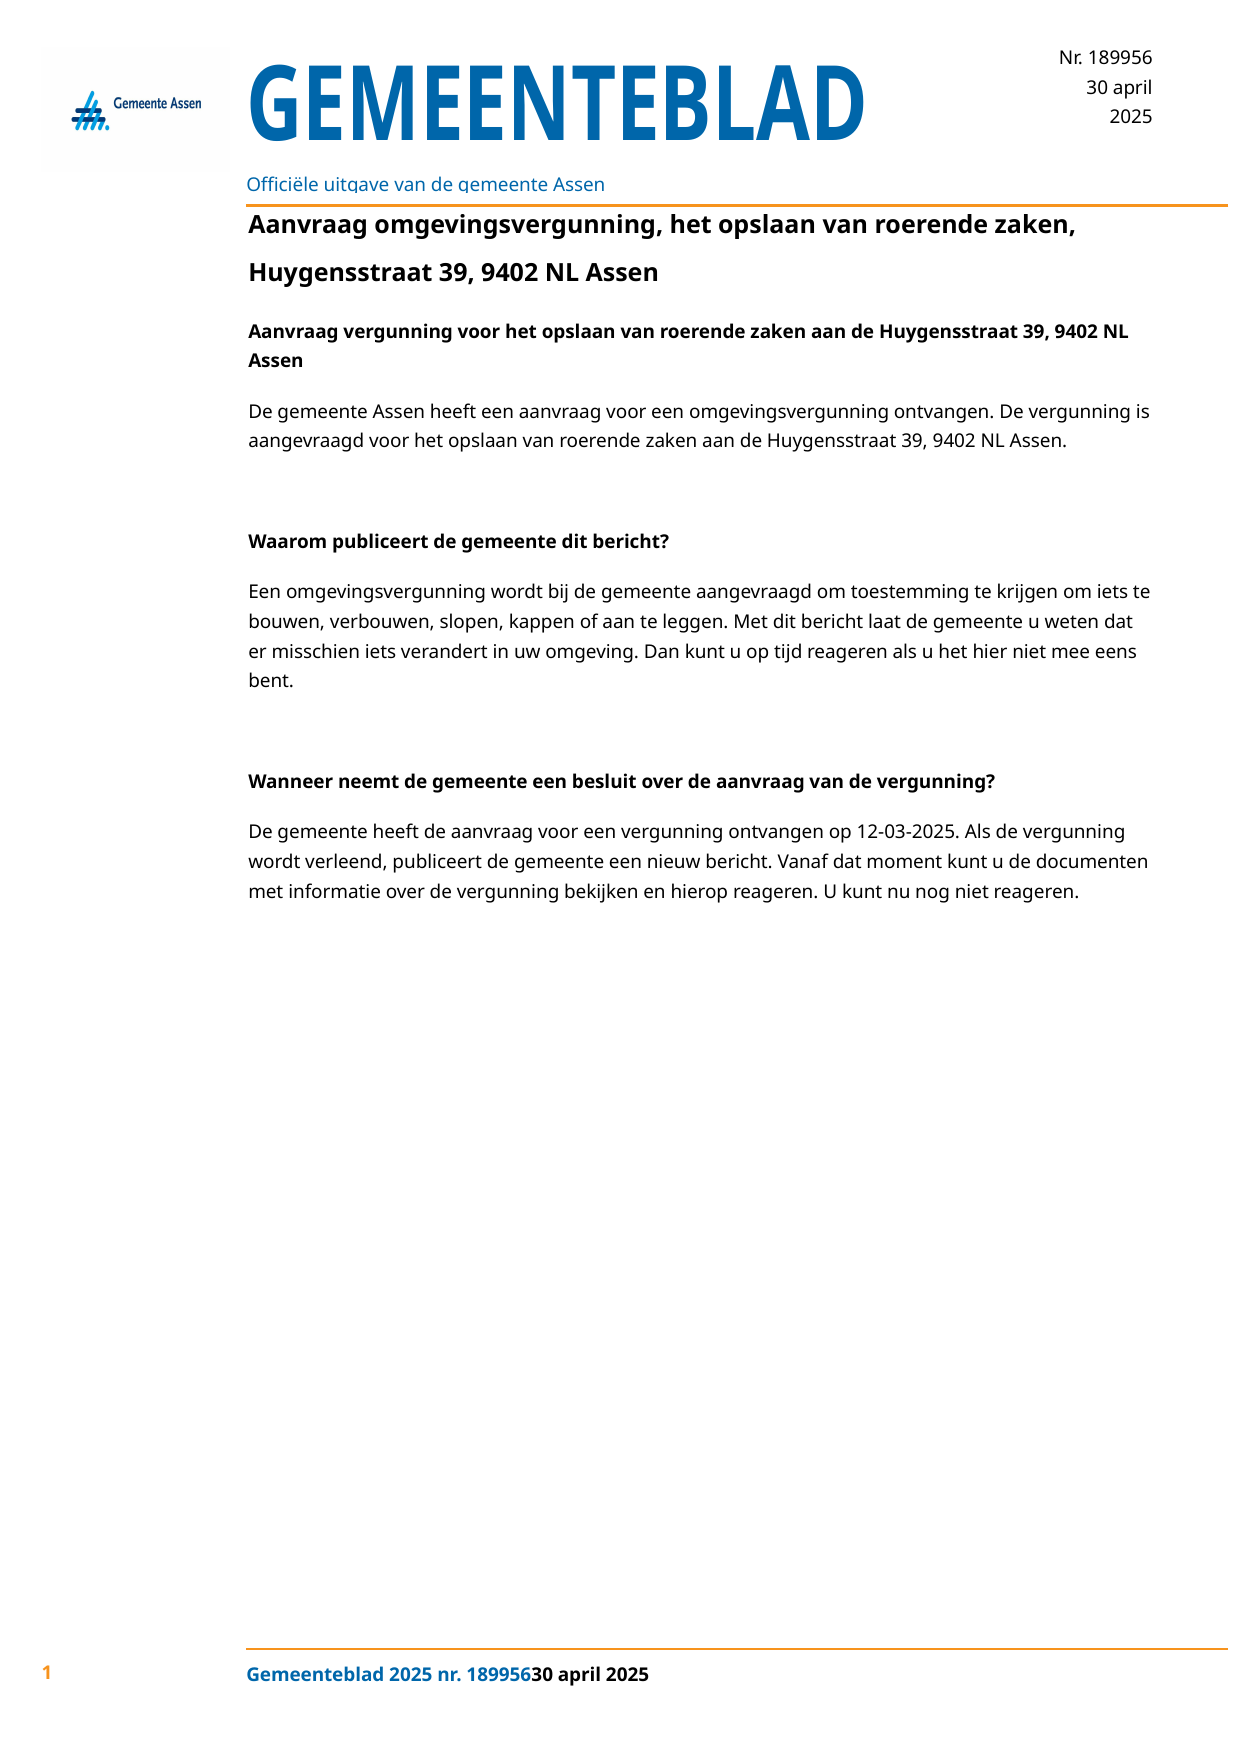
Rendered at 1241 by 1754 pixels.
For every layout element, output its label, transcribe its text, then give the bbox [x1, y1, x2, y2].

text Waarom publiceert de gemeente dit bericht? [248, 528, 1152, 554]
picture [41, 47, 231, 172]
text Wanneer neemt de gemeente een besluit over de aanvraag van de vergunning? [248, 768, 1152, 794]
text Een omgevingsvergunning wordt bij de gemeente aangevraagd om toestemming te krijgen om iets te bouwen, verbouwen, slopen, kappen of aan te leggen. Met dit bericht laat de gemeente u weten dat er misschien iets verandert in uw omgeving. Dan kunt u op tijd reageren als u het hier niet mee eens bent. [248, 579, 1152, 693]
text Aanvraag vergunning voor het opslaan van roerende zaken aan de Huygensstraat 39, 9402 NL Assen [248, 318, 1152, 373]
text Aanvraag omgevingsvergunning, het opslaan van roerende zaken, Huygensstraat 39, 9402 NL Assen [248, 207, 1152, 288]
text De gemeente heeft de aanvraag voor een vergunning ontvangen op 12-03-2025. Als de vergunning wordt verleend, publiceert de gemeente een nieuw bericht. Vanaf dat moment kunt u de documenten met informatie over de vergunning bekijken en hierop reageren. U kunt nu nog niet reageren. [248, 819, 1152, 904]
text De gemeente Assen heeft een aanvraag voor een omgevingsvergunning ontvangen. De vergunning is aangevraagd voor het opslaan van roerende zaken aan de Huygensstraat 39, 9402 NL Assen. [248, 398, 1152, 453]
